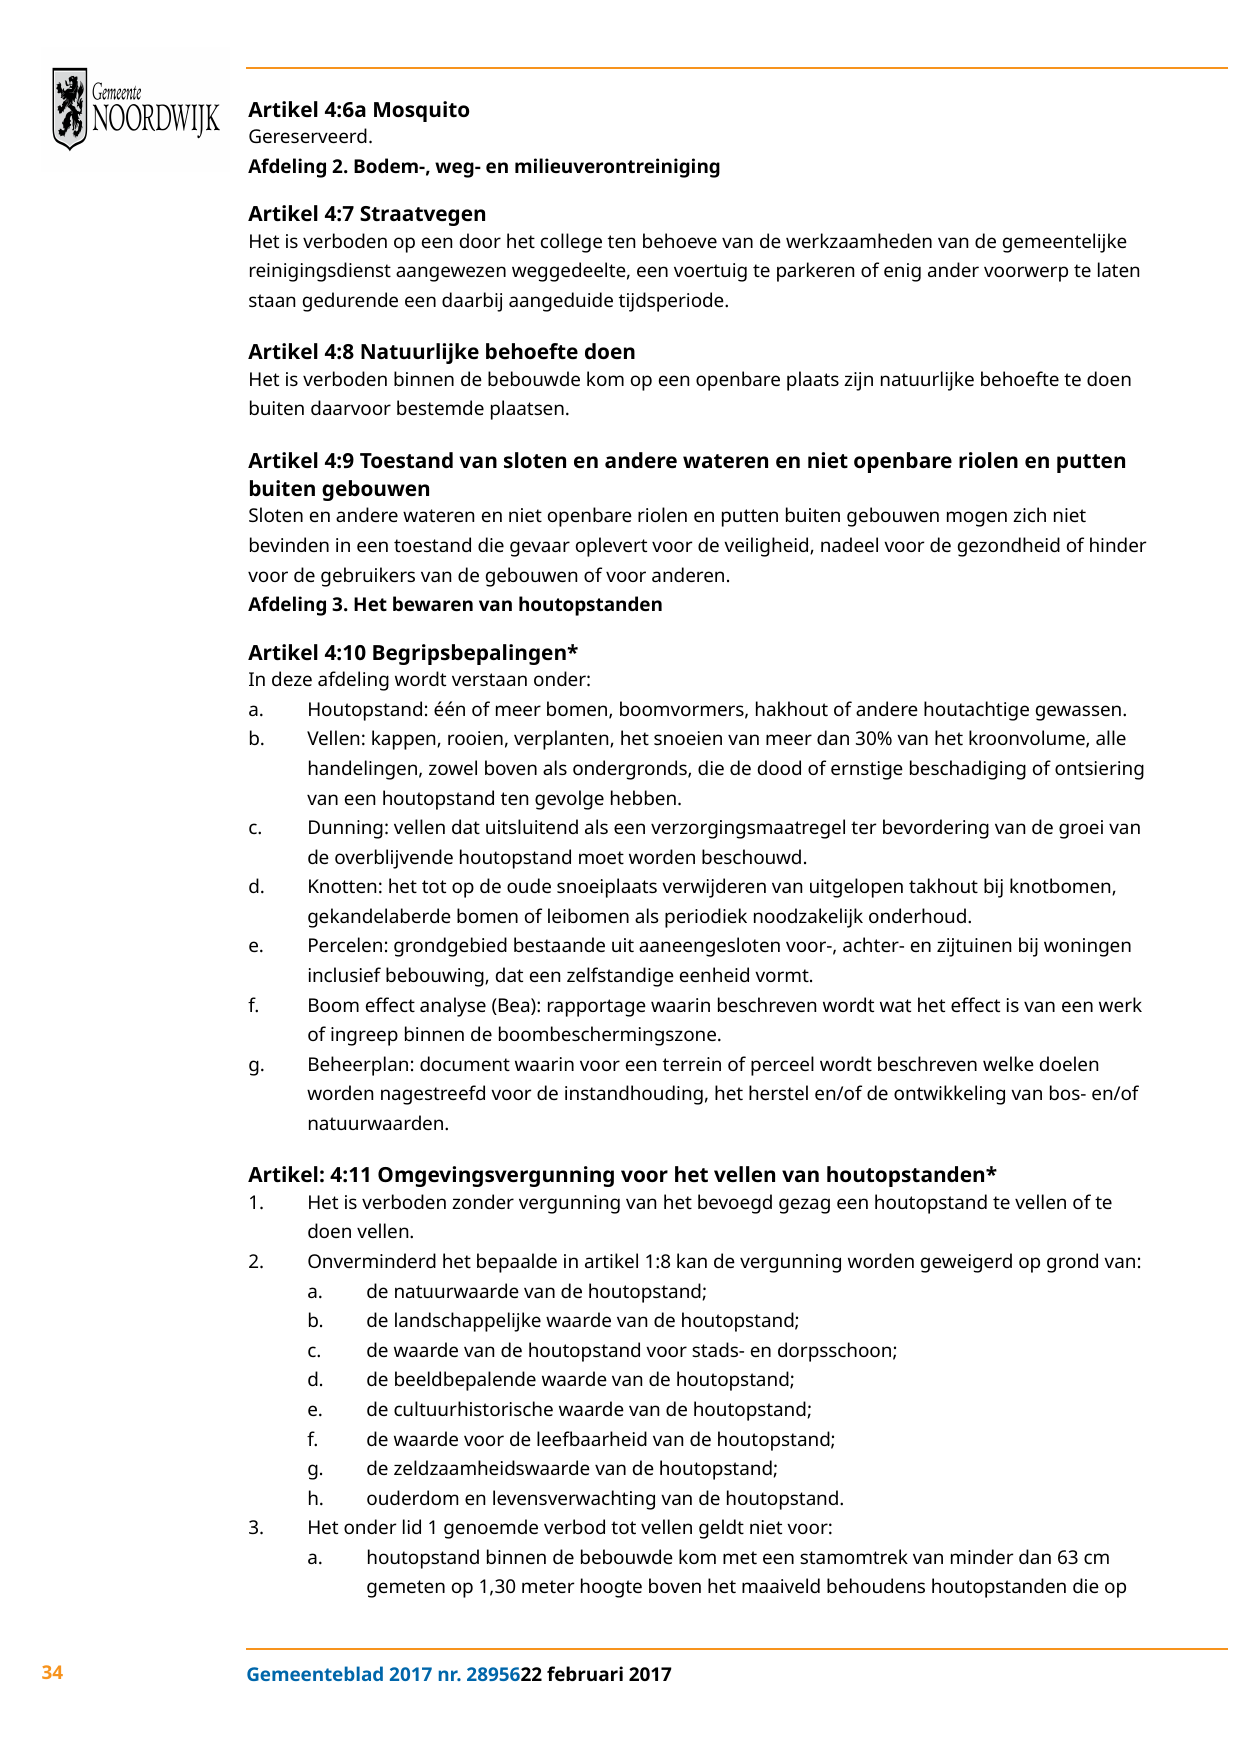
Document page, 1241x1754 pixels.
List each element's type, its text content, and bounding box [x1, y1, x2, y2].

text Het is verboden op een door het college ten behoeve van de werkzaamheden van de gemeentelijke reinigingsdienst aangewezen weggedeelte, een voertuig te parkeren of enig ander voorwerp te laten staan gedurende een daarbij aangeduide tijdsperiode. [248, 228, 1152, 313]
list de waarde van de houtopstand voor stads- en dorpsschoon; [307, 1337, 1152, 1363]
text In deze afdeling wordt verstaan onder: [248, 666, 1152, 692]
list Dunning: vellen dat uitsluitend als een verzorgingsmaatregel ter bevordering van de groei van de overblijvende houtopstand moet worden beschouwd. [248, 814, 1152, 870]
text Artikel 4:8 Natuurlijke behoefte doen [248, 337, 1152, 366]
list de landschappelijke waarde van de houtopstand; [307, 1307, 1152, 1333]
text Het is verboden binnen de bebouwde kom op een openbare plaats zijn natuurlijke behoefte te doen buiten daarvoor bestemde plaatsen. [248, 366, 1152, 421]
text Afdeling 2. Bodem-, weg- en milieuverontreiniging [248, 153, 1152, 178]
text Artikel 4:9 Toestand van sloten en andere wateren en niet openbare riolen en putten buiten gebouwen [248, 446, 1152, 503]
text Sloten en andere wateren en niet openbare riolen en putten buiten gebouwen mogen zich niet bevinden in een toestand die gevaar oplevert voor de veiligheid, nadeel voor de gezondheid of hinder voor de gebruikers van de gebouwen of voor anderen. [248, 503, 1152, 588]
text Afdeling 3. Het bewaren van houtopstanden [248, 591, 1152, 617]
text Artikel 4:10 Begripsbepalingen* [248, 638, 1152, 666]
picture [41, 47, 231, 172]
list de cultuurhistorische waarde van de houtopstand; [307, 1396, 1152, 1422]
list de waarde voor de leefbaarheid van de houtopstand; [307, 1426, 1152, 1451]
list de zeldzaamheidswaarde van de houtopstand; [307, 1455, 1152, 1481]
list houtopstand binnen de bebouwde kom met een stamomtrek van minder dan 63 cm gemeten op 1,30 meter hoogte boven het maaiveld behoudens houtopstanden die op [307, 1544, 1152, 1599]
text Artikel 4:7 Straatvegen [248, 199, 1152, 228]
text Artikel: 4:11 Omgevingsvergunning voor het vellen van houtopstanden* [248, 1161, 1152, 1189]
list de beeldbepalende waarde van de houtopstand; [307, 1367, 1152, 1392]
text Gereserveerd. [248, 123, 1152, 149]
list Het onder lid 1 genoemde verbod tot vellen geldt niet voor: [248, 1514, 1152, 1540]
list Percelen: grondgebied bestaande uit aaneengesloten voor-, achter- en zijtuinen bij woningen inclusief bebouwing, dat een zelfstandige eenheid vormt. [248, 933, 1152, 988]
list Houtopstand: één of meer bomen, boomvormers, hakhout of andere houtachtige gewassen. [248, 696, 1152, 722]
list Knotten: het tot op de oude snoeiplaats verwijderen van uitgelopen takhout bij knotbomen, gekandelaberde bomen of leibomen als periodiek noodzakelijk onderhoud. [248, 873, 1152, 929]
list ouderdom en levensverwachting van de houtopstand. [307, 1485, 1152, 1511]
text Artikel 4:6a Mosquito [248, 95, 1152, 123]
list Boom effect analyse (Bea): rapportage waarin beschreven wordt wat het effect is van een werk of ingreep binnen de boombeschermingszone. [248, 992, 1152, 1047]
list Onverminderd het bepaalde in artikel 1:8 kan de vergunning worden geweigerd op grond van: [248, 1248, 1152, 1274]
list Beheerplan: document waarin voor een terrein of perceel wordt beschreven welke doelen worden nagestreefd voor de instandhouding, het herstel en/of de ontwikkeling van bos- en/of natuurwaarden. [248, 1051, 1152, 1136]
list Vellen: kappen, rooien, verplanten, het snoeien van meer dan 30% van het kroonvolume, alle handelingen, zowel boven als ondergronds, die de dood of ernstige beschadiging of ontsiering van een houtopstand ten gevolge hebben. [248, 726, 1152, 811]
list de natuurwaarde van de houtopstand; [307, 1278, 1152, 1303]
list Het is verboden zonder vergunning van het bevoegd gezag een houtopstand te vellen of te doen vellen. [248, 1189, 1152, 1244]
